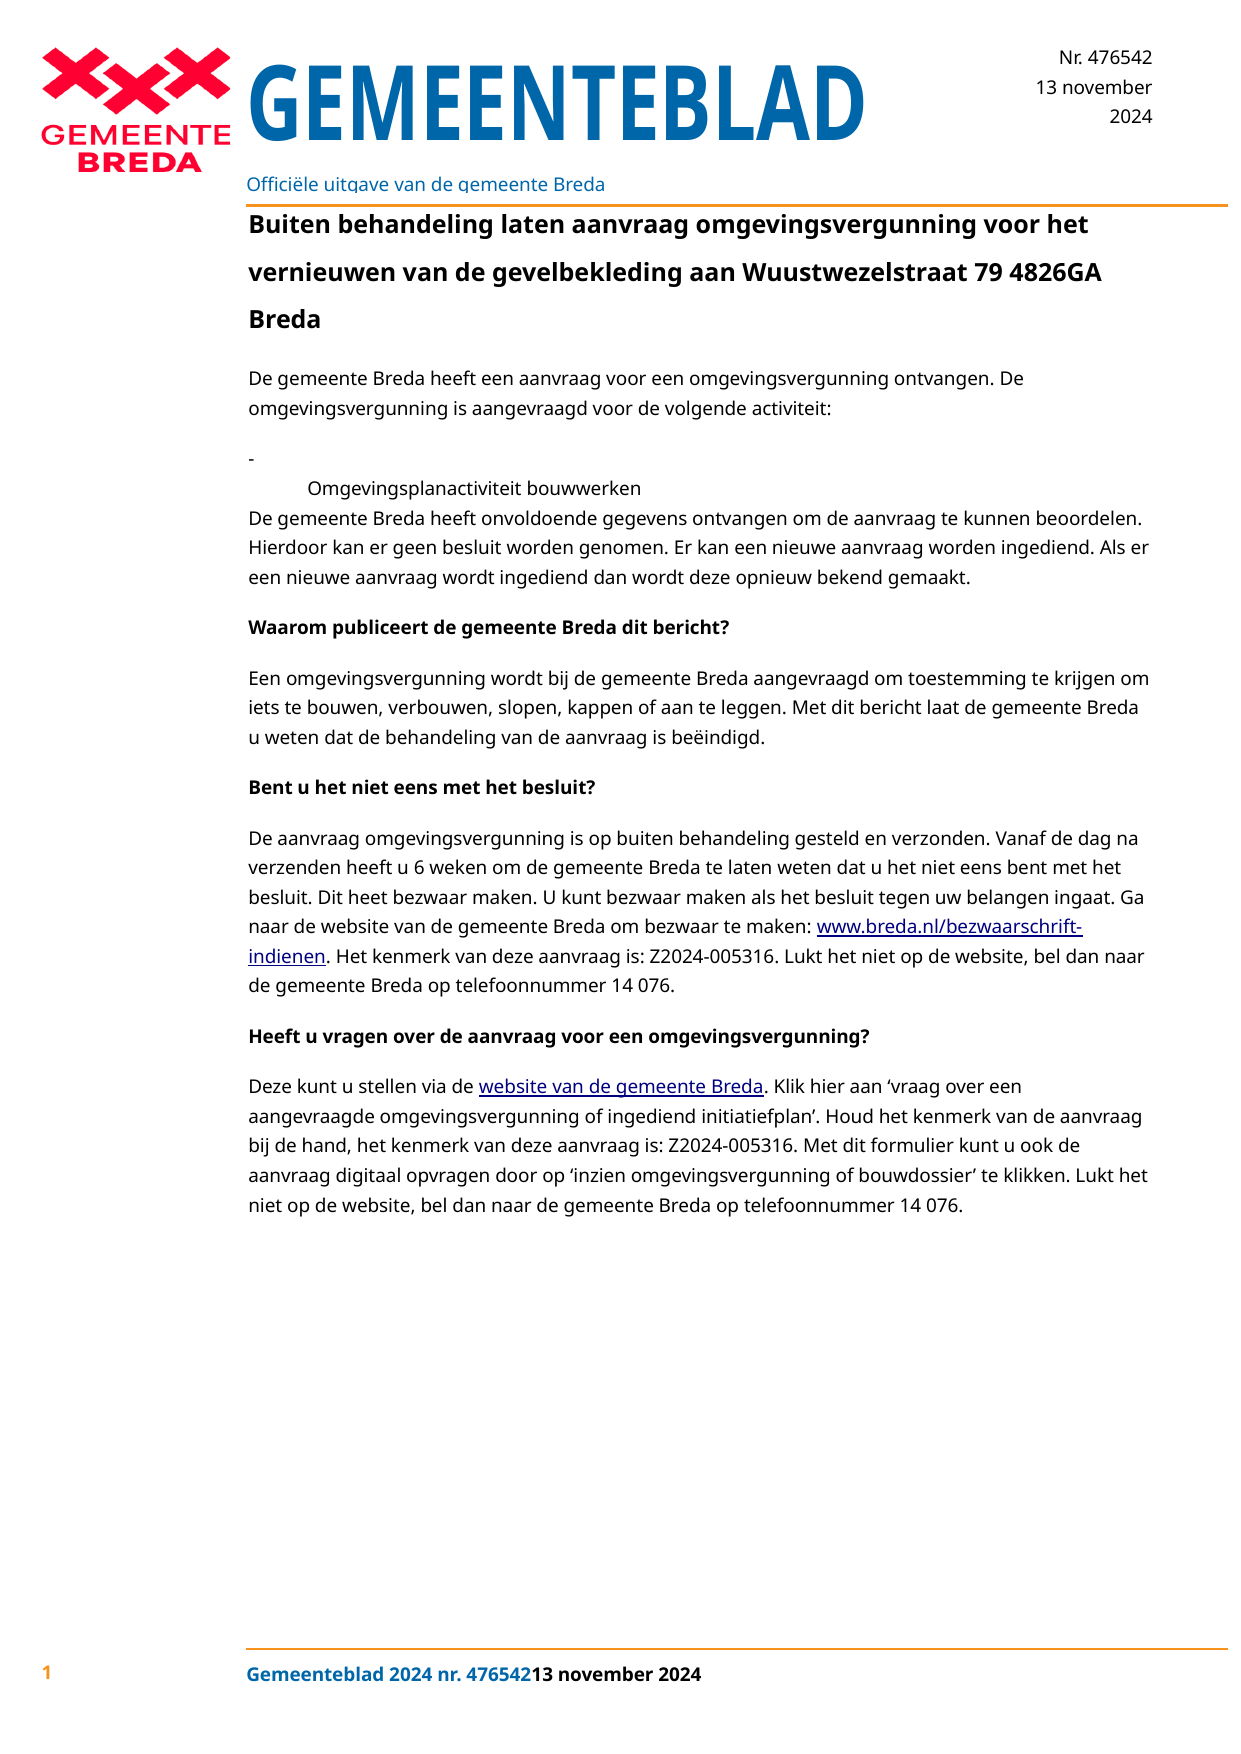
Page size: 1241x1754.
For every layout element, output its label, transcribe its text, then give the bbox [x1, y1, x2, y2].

text Een omgevingsvergunning wordt bij de gemeente Breda aangevraagd om toestemming te krijgen om iets te bouwen, verbouwen, slopen, kappen of aan te leggen. Met dit bericht laat de gemeente Breda u weten dat de behandeling van de aanvraag is beëindigd. [248, 665, 1152, 749]
list Omgevingsplanactiviteit bouwwerken [248, 475, 1152, 501]
text Heeft u vragen over de aanvraag voor een omgevingsvergunning? [248, 1023, 1152, 1049]
text Deze kunt u stellen via de website van de gemeente Breda. Klik hier aan ‘vraag over een aangevraagde omgevingsvergunning of ingediend initiatiefplan’. Houd het kenmerk van de aanvraag bij de hand, het kenmerk van deze aanvraag is: Z2024-005316. Met dit formulier kunt u ook de aanvraag digitaal opvragen door op ‘inzien omgevingsvergunning of bouwdossier’ te klikken. Lukt het niet op de website, bel dan naar de gemeente Breda op telefoonnummer 14 076. [248, 1073, 1152, 1217]
text De gemeente Breda heeft onvoldoende gegevens ontvangen om de aanvraag te kunnen beoordelen. Hierdoor kan er geen besluit worden genomen. Er kan een nieuwe aanvraag worden ingediend. Als er een nieuwe aanvraag wordt ingediend dan wordt deze opnieuw bekend gemaakt. [248, 505, 1152, 589]
text Buiten behandeling laten aanvraag omgevingsvergunning voor het vernieuwen van de gevelbekleding aan Wuustwezelstraat 79 4826GA Breda [248, 207, 1152, 336]
text De aanvraag omgevingsvergunning is op buiten behandeling gesteld en verzonden. Vanaf de dag na verzenden heeft u 6 weken om de gemeente Breda te laten weten dat u het niet eens bent met het besluit. Dit heet bezwaar maken. U kunt bezwaar maken als het besluit tegen uw belangen ingaat. Ga naar de website van de gemeente Breda om bezwaar te maken: www.breda.nl/bezwaarschrift-indienen. Het kenmerk van deze aanvraag is: Z2024-005316. Lukt het niet op de website, bel dan naar de gemeente Breda op telefoonnummer 14 076. [248, 825, 1152, 998]
text Bent u het niet eens met het besluit? [248, 774, 1152, 800]
picture [41, 47, 231, 172]
text Waarom publiceert de gemeente Breda dit bericht? [248, 614, 1152, 640]
text De gemeente Breda heeft een aanvraag voor een omgevingsvergunning ontvangen. De omgevingsvergunning is aangevraagd voor de volgende activiteit: [248, 366, 1152, 421]
